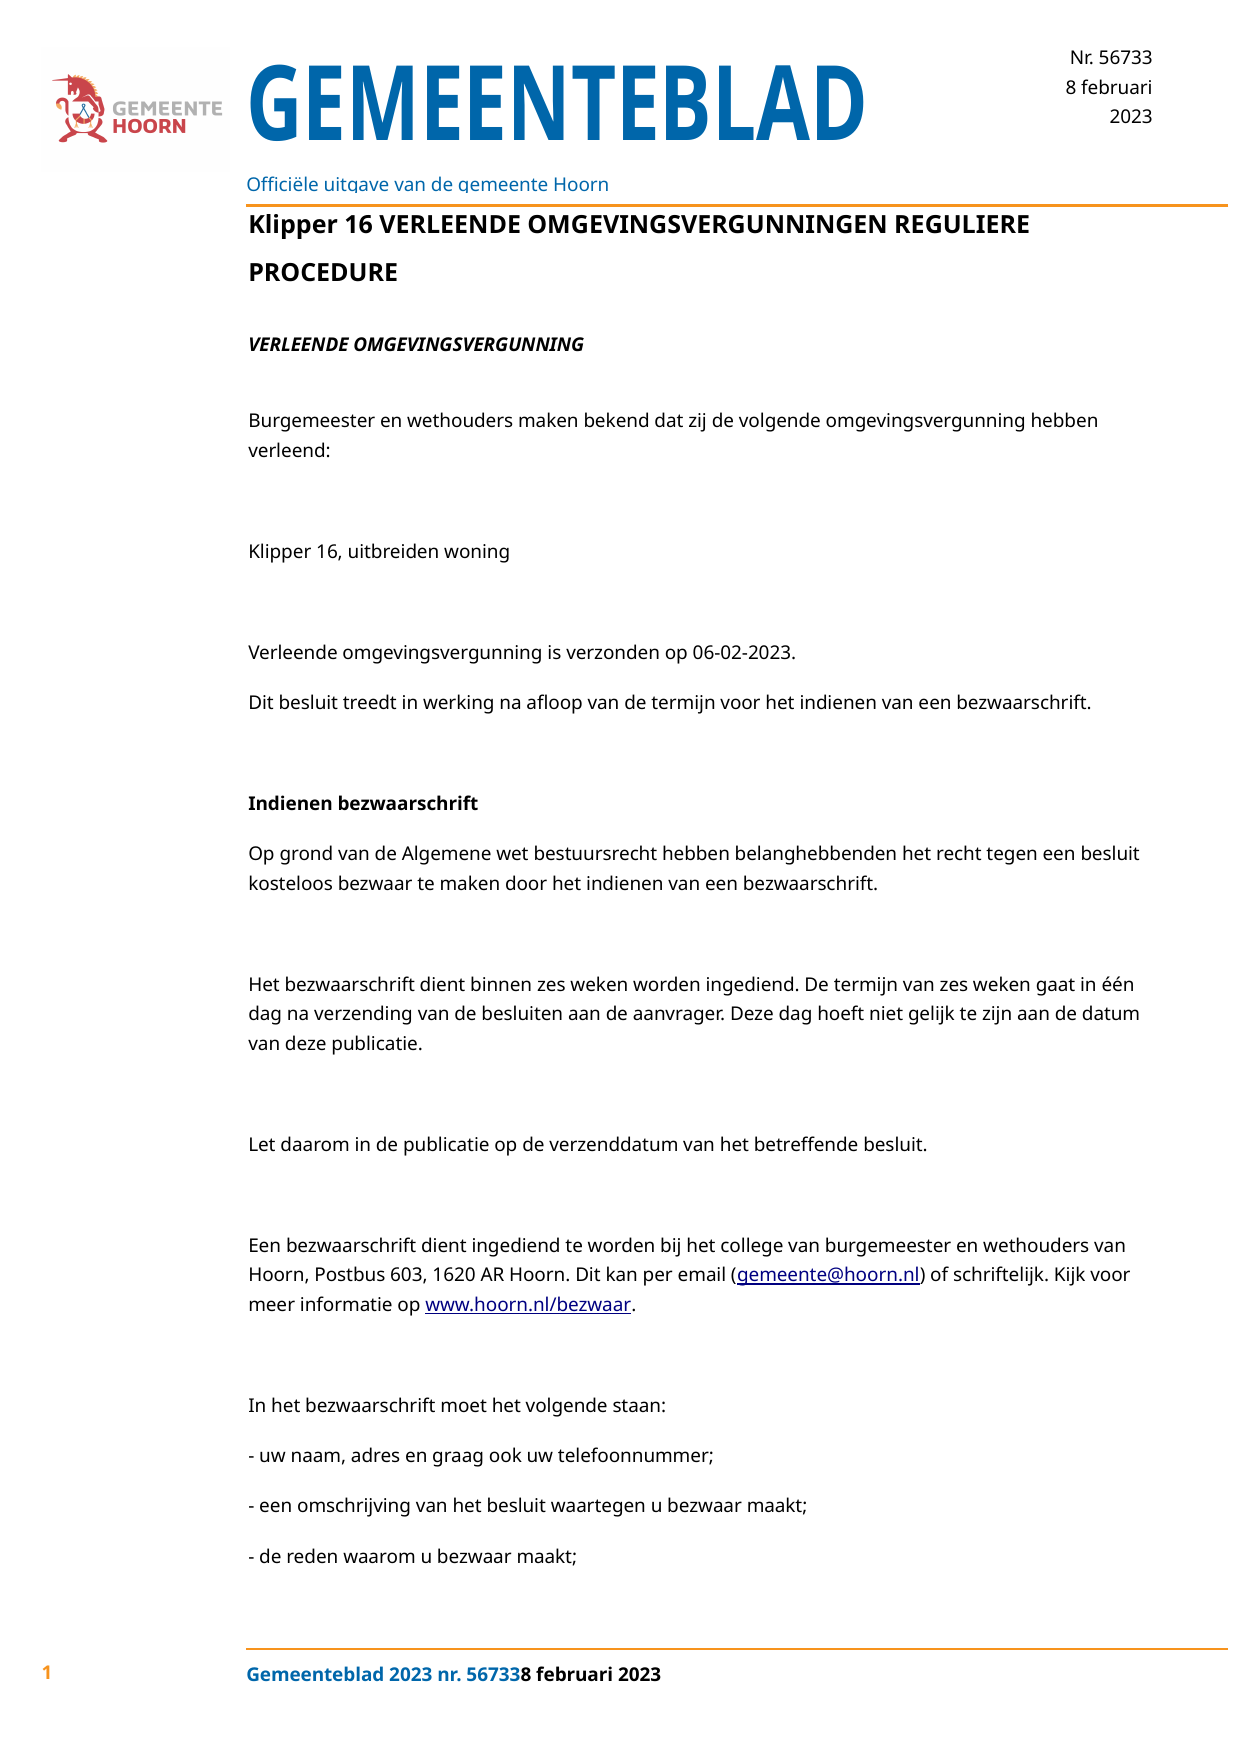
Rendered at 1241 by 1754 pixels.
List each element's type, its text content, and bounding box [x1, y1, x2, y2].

text - uw naam, adres en graag ook uw telefoonnummer; [248, 1442, 1152, 1468]
text VERLEENDE OMGEVINGSVERGUNNING [248, 331, 1152, 357]
text Klipper 16 VERLEENDE OMGEVINGSVERGUNNINGEN REGULIERE PROCEDURE [248, 207, 1152, 288]
text Dit besluit treedt in werking na afloop van de termijn voor het indienen van een bezwaarschrift. [248, 689, 1152, 715]
text - de reden waarom u bezwaar maakt; [248, 1543, 1152, 1569]
picture [41, 47, 231, 172]
text - een omschrijving van het besluit waartegen u bezwaar maakt; [248, 1493, 1152, 1518]
text Klipper 16, uitbreiden woning [248, 538, 1152, 564]
text Let daarom in de publicatie op de verzenddatum van het betreffende besluit. [248, 1131, 1152, 1157]
text Het bezwaarschrift dient binnen zes weken worden ingediend. De termijn van zes weken gaat in één dag na verzending van de besluiten aan de aanvrager. Deze dag hoeft niet gelijk te zijn aan de datum van deze publicatie. [248, 971, 1152, 1056]
text Indienen bezwaarschrift [248, 790, 1152, 816]
text Een bezwaarschrift dient ingediend te worden bij het college van burgemeester en wethouders van Hoorn, Postbus 603, 1620 AR Hoorn. Dit kan per email (gemeente@hoorn.nl) of schriftelijk. Kijk voor meer informatie op www.hoorn.nl/bezwaar. [248, 1232, 1152, 1317]
text Burgemeester en wethouders maken bekend dat zij de volgende omgevingsvergunning hebben verleend: [248, 408, 1152, 463]
text In het bezwaarschrift moet het volgende staan: [248, 1392, 1152, 1417]
text Op grond van de Algemene wet bestuursrecht hebben belanghebbenden het recht tegen een besluit kosteloos bezwaar te maken door het indienen van een bezwaarschrift. [248, 841, 1152, 896]
text Verleende omgevingsvergunning is verzonden op 06-02-2023. [248, 639, 1152, 664]
